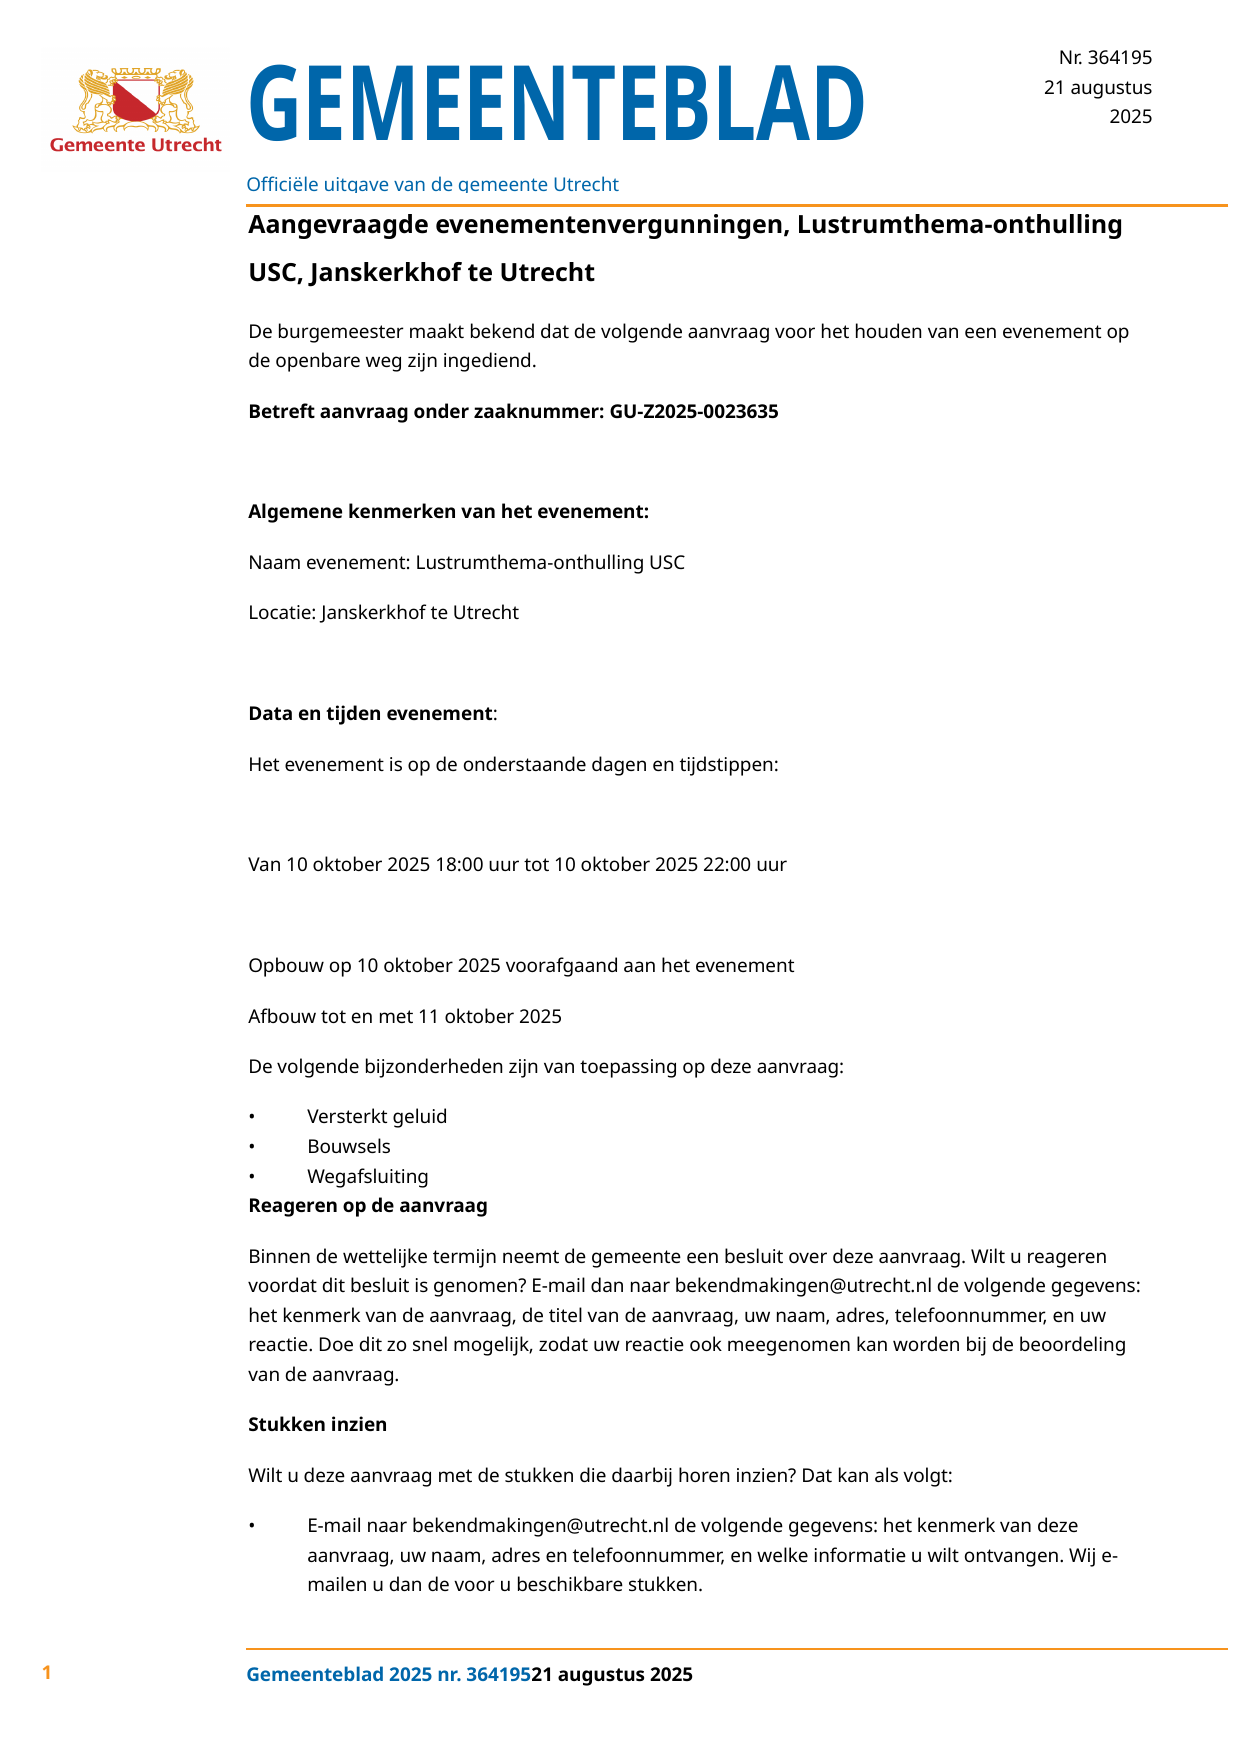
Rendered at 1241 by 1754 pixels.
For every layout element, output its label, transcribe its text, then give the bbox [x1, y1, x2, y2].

text De volgende bijzonderheden zijn van toepassing op deze aanvraag: [248, 1053, 1152, 1079]
text Het evenement is op de onderstaande dagen en tijdstippen: [248, 751, 1152, 777]
text Aangevraagde evenementenvergunningen, Lustrumthema-onthulling USC, Janskerkhof te Utrecht [248, 207, 1152, 288]
picture [41, 47, 231, 172]
text De burgemeester maakt bekend dat de volgende aanvraag voor het houden van een evenement op de openbare weg zijn ingediend. [248, 318, 1152, 373]
text Algemene kenmerken van het evenement: [248, 499, 1152, 524]
list Wegafsluiting [248, 1163, 1152, 1189]
list Versterkt geluid [248, 1104, 1152, 1129]
text Reageren op de aanvraag [248, 1192, 1152, 1218]
text Betreft aanvraag onder zaaknummer: GU-Z2025-0023635 [248, 398, 1152, 424]
text Naam evenement: Lustrumthema-onthulling USC [248, 549, 1152, 575]
list E-mail naar bekendmakingen@utrecht.nl de volgende gegevens: het kenmerk van deze aanvraag, uw naam, adres en telefoonnummer, en welke informatie u wilt ontvangen. Wij e-mailen u dan de voor u beschikbare stukken. [248, 1512, 1152, 1597]
text Data en tijden evenement: [248, 700, 1152, 726]
text Opbouw op 10 oktober 2025 voorafgaand aan het evenement [248, 952, 1152, 978]
text Binnen de wettelijke termijn neemt de gemeente een besluit over deze aanvraag. Wilt u reageren voordat dit besluit is genomen? E-mail dan naar bekendmakingen@utrecht.nl de volgende gegevens: het kenmerk van de aanvraag, de titel van de aanvraag, uw naam, adres, telefoonnummer, en uw reactie. Doe dit zo snel mogelijk, zodat uw reactie ook meegenomen kan worden bij de beoordeling van de aanvraag. [248, 1243, 1152, 1387]
text Stukken inzien [248, 1412, 1152, 1437]
text Afbouw tot en met 11 oktober 2025 [248, 1003, 1152, 1029]
text Locatie: Janskerkhof te Utrecht [248, 599, 1152, 625]
text Wilt u deze aanvraag met de stukken die daarbij horen inzien? Dat kan als volgt: [248, 1462, 1152, 1488]
list Bouwsels [248, 1133, 1152, 1159]
text Van 10 oktober 2025 18:00 uur tot 10 oktober 2025 22:00 uur [248, 852, 1152, 877]
